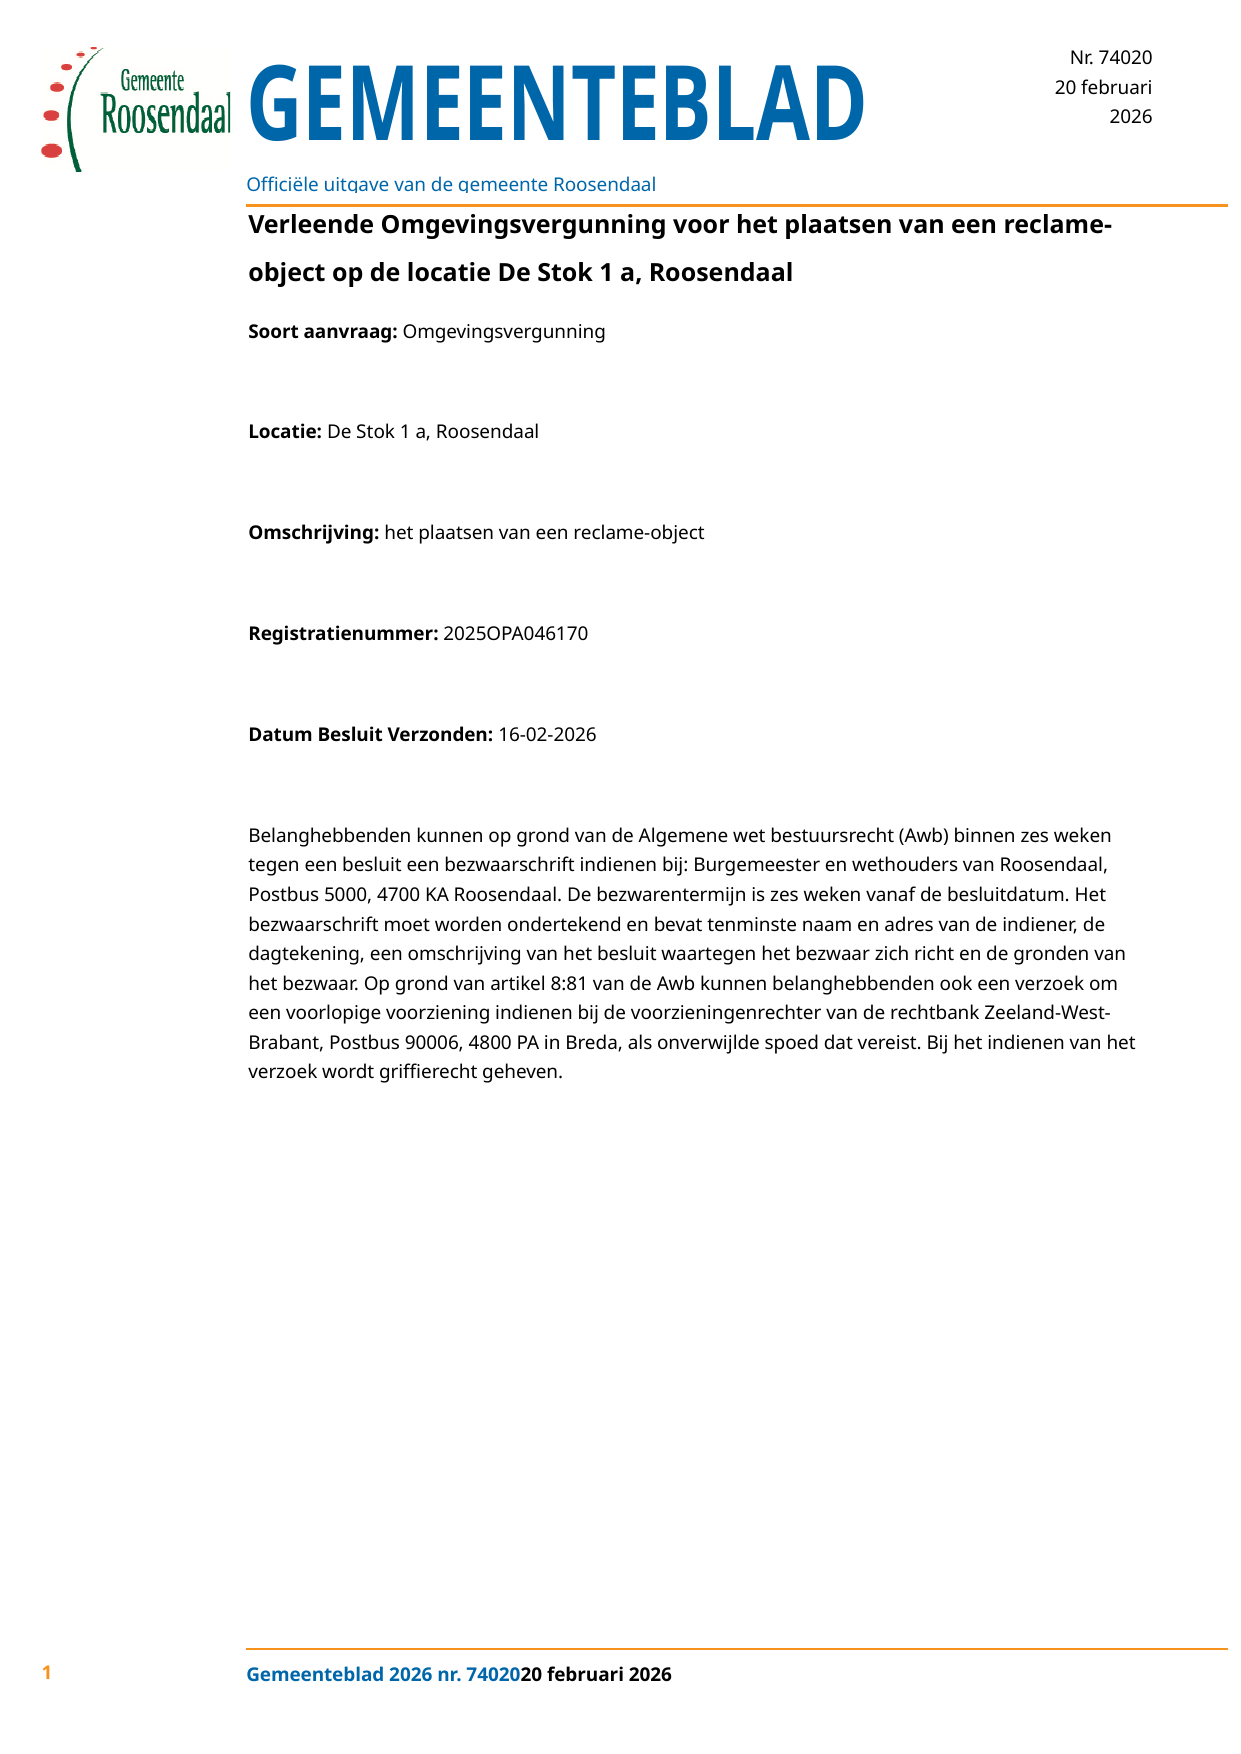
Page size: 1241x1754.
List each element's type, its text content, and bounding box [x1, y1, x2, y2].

text Belanghebbenden kunnen op grond van de Algemene wet bestuursrecht (Awb) binnen zes weken tegen een besluit een bezwaarschrift indienen bij: Burgemeester en wethouders van Roosendaal, Postbus 5000, 4700 KA Roosendaal. De bezwarentermijn is zes weken vanaf de besluitdatum. Het bezwaarschrift moet worden ondertekend en bevat tenminste naam en adres van de indiener, de dagtekening, een omschrijving van het besluit waartegen het bezwaar zich richt en de gronden van het bezwaar. Op grond van artikel 8:81 van de Awb kunnen belanghebbenden ook een verzoek om een voorlopige voorziening indienen bij de voorzieningenrechter van de rechtbank Zeeland-West-Brabant, Postbus 90006, 4800 PA in Breda, als onverwijlde spoed dat vereist. Bij het indienen van het verzoek wordt griffierecht geheven. [248, 822, 1152, 1084]
picture [41, 47, 231, 172]
text Locatie: De Stok 1 a, Roosendaal [248, 419, 1152, 444]
text Registratienummer: 2025OPA046170 [248, 620, 1152, 646]
text Verleende Omgevingsvergunning voor het plaatsen van een reclame-object op de locatie De Stok 1 a, Roosendaal [248, 207, 1152, 288]
text Datum Besluit Verzonden: 16-02-2026 [248, 721, 1152, 747]
text Soort aanvraag: Omgevingsvergunning [248, 318, 1152, 344]
text Omschrijving: het plaatsen van een reclame-object [248, 519, 1152, 545]
